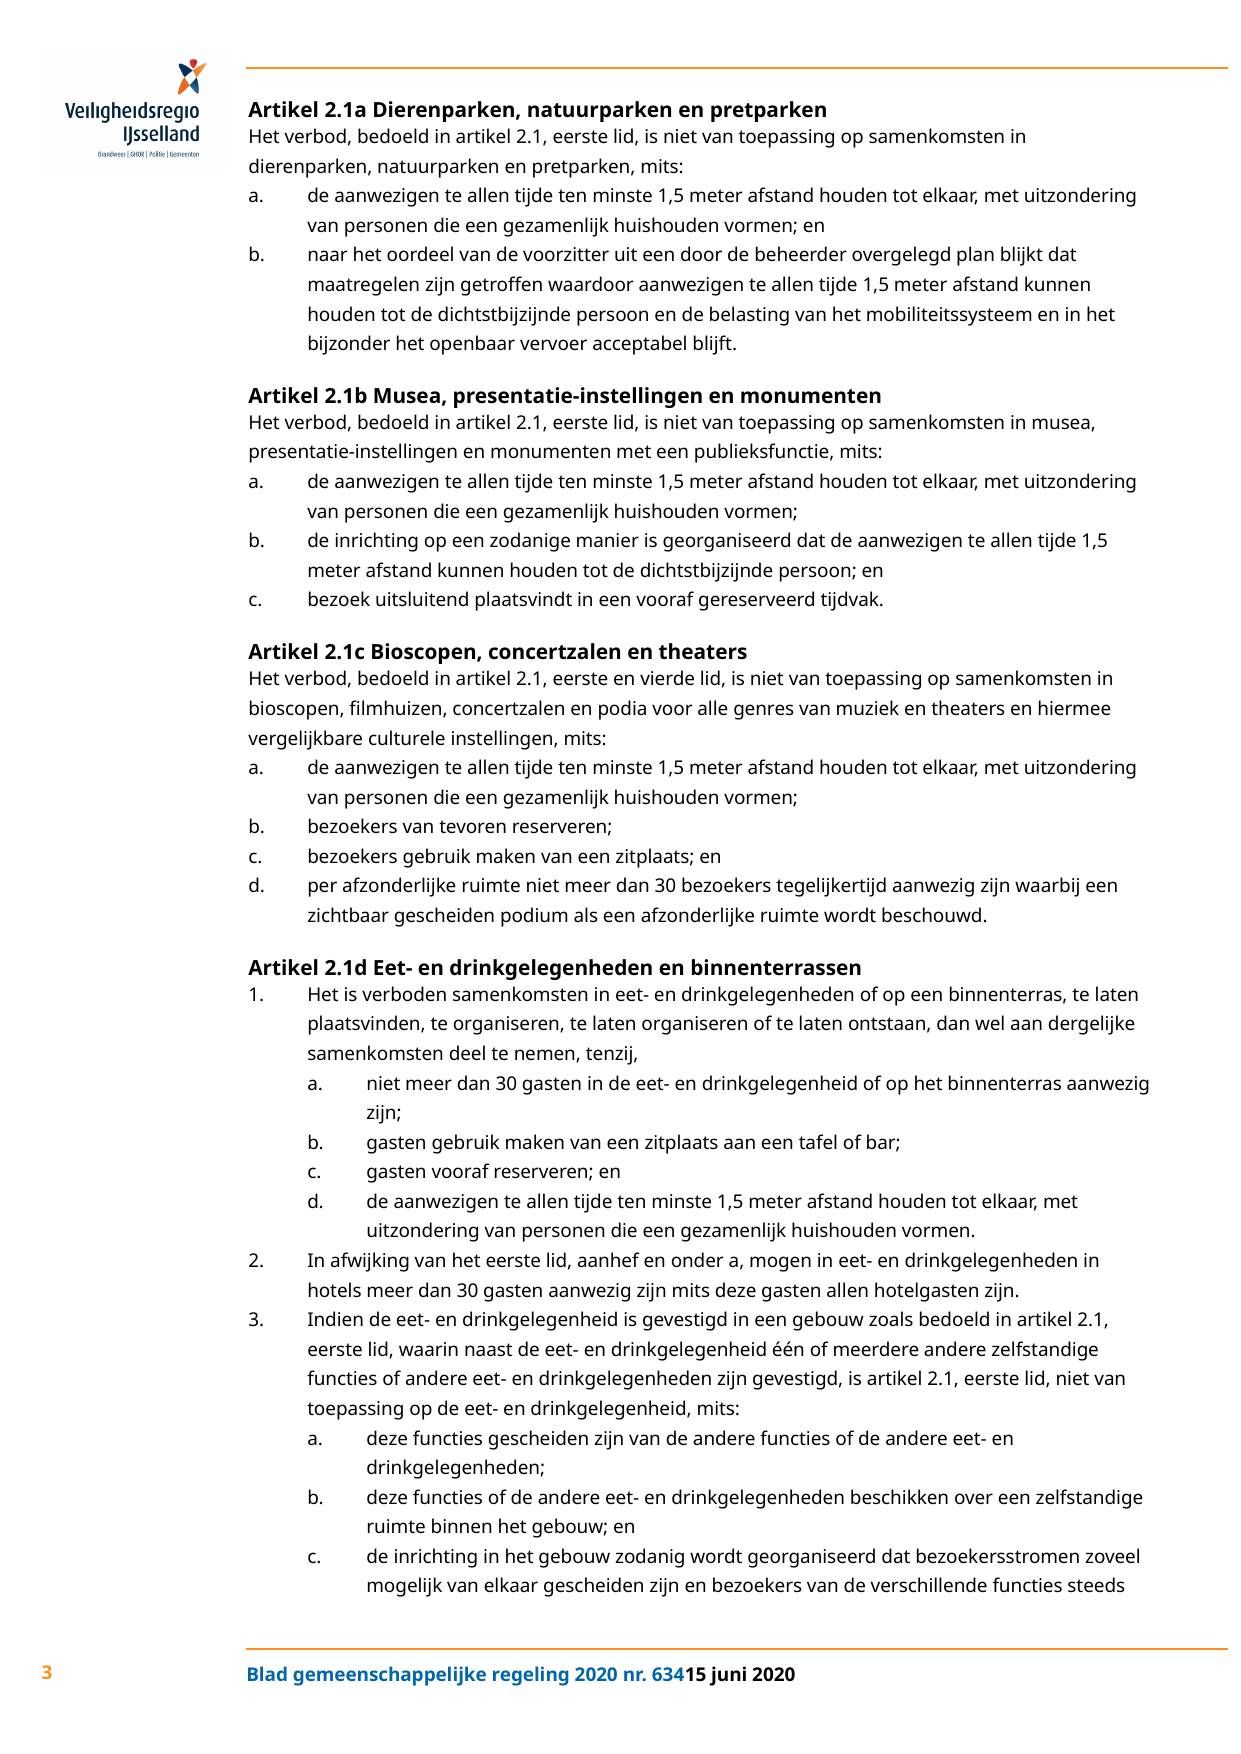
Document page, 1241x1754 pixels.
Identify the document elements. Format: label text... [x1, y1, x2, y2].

list gasten vooraf reserveren; en [307, 1158, 1152, 1184]
text Artikel 2.1a Dierenparken, natuurparken en pretparken [248, 95, 1152, 123]
list de inrichting in het gebouw zodanig wordt georganiseerd dat bezoekersstromen zoveel mogelijk van elkaar gescheiden zijn en bezoekers van de verschillende functies steeds [307, 1543, 1152, 1598]
list deze functies of de andere eet- en drinkgelegenheden beschikken over een zelfstandige ruimte binnen het gebouw; en [307, 1484, 1152, 1539]
list In afwijking van het eerste lid, aanhef en onder a, mogen in eet- en drinkgelegenheden in hotels meer dan 30 gasten aanwezig zijn mits deze gasten allen hotelgasten zijn. [248, 1247, 1152, 1303]
text Het verbod, bedoeld in artikel 2.1, eerste lid, is niet van toepassing op samenkomsten in musea, presentatie-instellingen en monumenten met een publieksfunctie, mits: [248, 409, 1152, 464]
list de aanwezigen te allen tijde ten minste 1,5 meter afstand houden tot elkaar, met uitzondering van personen die een gezamenlijk huishouden vormen. [307, 1188, 1152, 1243]
text Artikel 2.1c Bioscopen, concertzalen en theaters [248, 637, 1152, 666]
text Het verbod, bedoeld in artikel 2.1, eerste lid, is niet van toepassing op samenkomsten in dierenparken, natuurparken en pretparken, mits: [248, 123, 1152, 178]
list niet meer dan 30 gasten in de eet- en drinkgelegenheid of op het binnenterras aanwezig zijn; [307, 1070, 1152, 1125]
text Artikel 2.1b Musea, presentatie-instellingen en monumenten [248, 381, 1152, 409]
text Het verbod, bedoeld in artikel 2.1, eerste en vierde lid, is niet van toepassing op samenkomsten in bioscopen, filmhuizen, concertzalen en podia voor alle genres van muziek en theaters en hiermee vergelijkbare culturele instellingen, mits: [248, 666, 1152, 750]
list de inrichting op een zodanige manier is georganiseerd dat de aanwezigen te allen tijde 1,5 meter afstand kunnen houden tot de dichtstbijzijnde persoon; en [248, 527, 1152, 583]
list naar het oordeel van de voorzitter uit een door de beheerder overgelegd plan blijkt dat maatregelen zijn getroffen waardoor aanwezigen te allen tijde 1,5 meter afstand kunnen houden tot de dichtstbijzijnde persoon en de belasting van het mobiliteitssysteem en in het bijzonder het openbaar vervoer acceptabel blijft. [248, 242, 1152, 356]
list bezoekers gebruik maken van een zitplaats; en [248, 843, 1152, 869]
list de aanwezigen te allen tijde ten minste 1,5 meter afstand houden tot elkaar, met uitzondering van personen die een gezamenlijk huishouden vormen; [248, 468, 1152, 524]
list Het is verboden samenkomsten in eet- en drinkgelegenheden of op een binnenterras, te laten plaatsvinden, te organiseren, te laten organiseren of te laten ontstaan, dan wel aan dergelijke samenkomsten deel te nemen, tenzij, [248, 981, 1152, 1066]
list gasten gebruik maken van een zitplaats aan een tafel of bar; [307, 1129, 1152, 1155]
text Artikel 2.1d Eet- en drinkgelegenheden en binnenterrassen [248, 953, 1152, 981]
list bezoek uitsluitend plaatsvindt in een vooraf gereserveerd tijdvak. [248, 587, 1152, 612]
list de aanwezigen te allen tijde ten minste 1,5 meter afstand houden tot elkaar, met uitzondering van personen die een gezamenlijk huishouden vormen; [248, 754, 1152, 809]
list per afzonderlijke ruimte niet meer dan 30 bezoekers tegelijkertijd aanwezig zijn waarbij een zichtbaar gescheiden podium als een afzonderlijke ruimte wordt beschouwd. [248, 873, 1152, 928]
list bezoekers van tevoren reserveren; [248, 813, 1152, 839]
list deze functies gescheiden zijn van de andere functies of de andere eet- en drinkgelegenheden; [307, 1425, 1152, 1480]
picture [41, 47, 231, 172]
list de aanwezigen te allen tijde ten minste 1,5 meter afstand houden tot elkaar, met uitzondering van personen die een gezamenlijk huishouden vormen; en [248, 182, 1152, 238]
list Indien de eet- en drinkgelegenheid is gevestigd in een gebouw zoals bedoeld in artikel 2.1, eerste lid, waarin naast de eet- en drinkgelegenheid één of meerdere andere zelfstandige functies of andere eet- en drinkgelegenheden zijn gevestigd, is artikel 2.1, eerste lid, niet van toepassing op de eet- en drinkgelegenheid, mits: [248, 1306, 1152, 1421]
